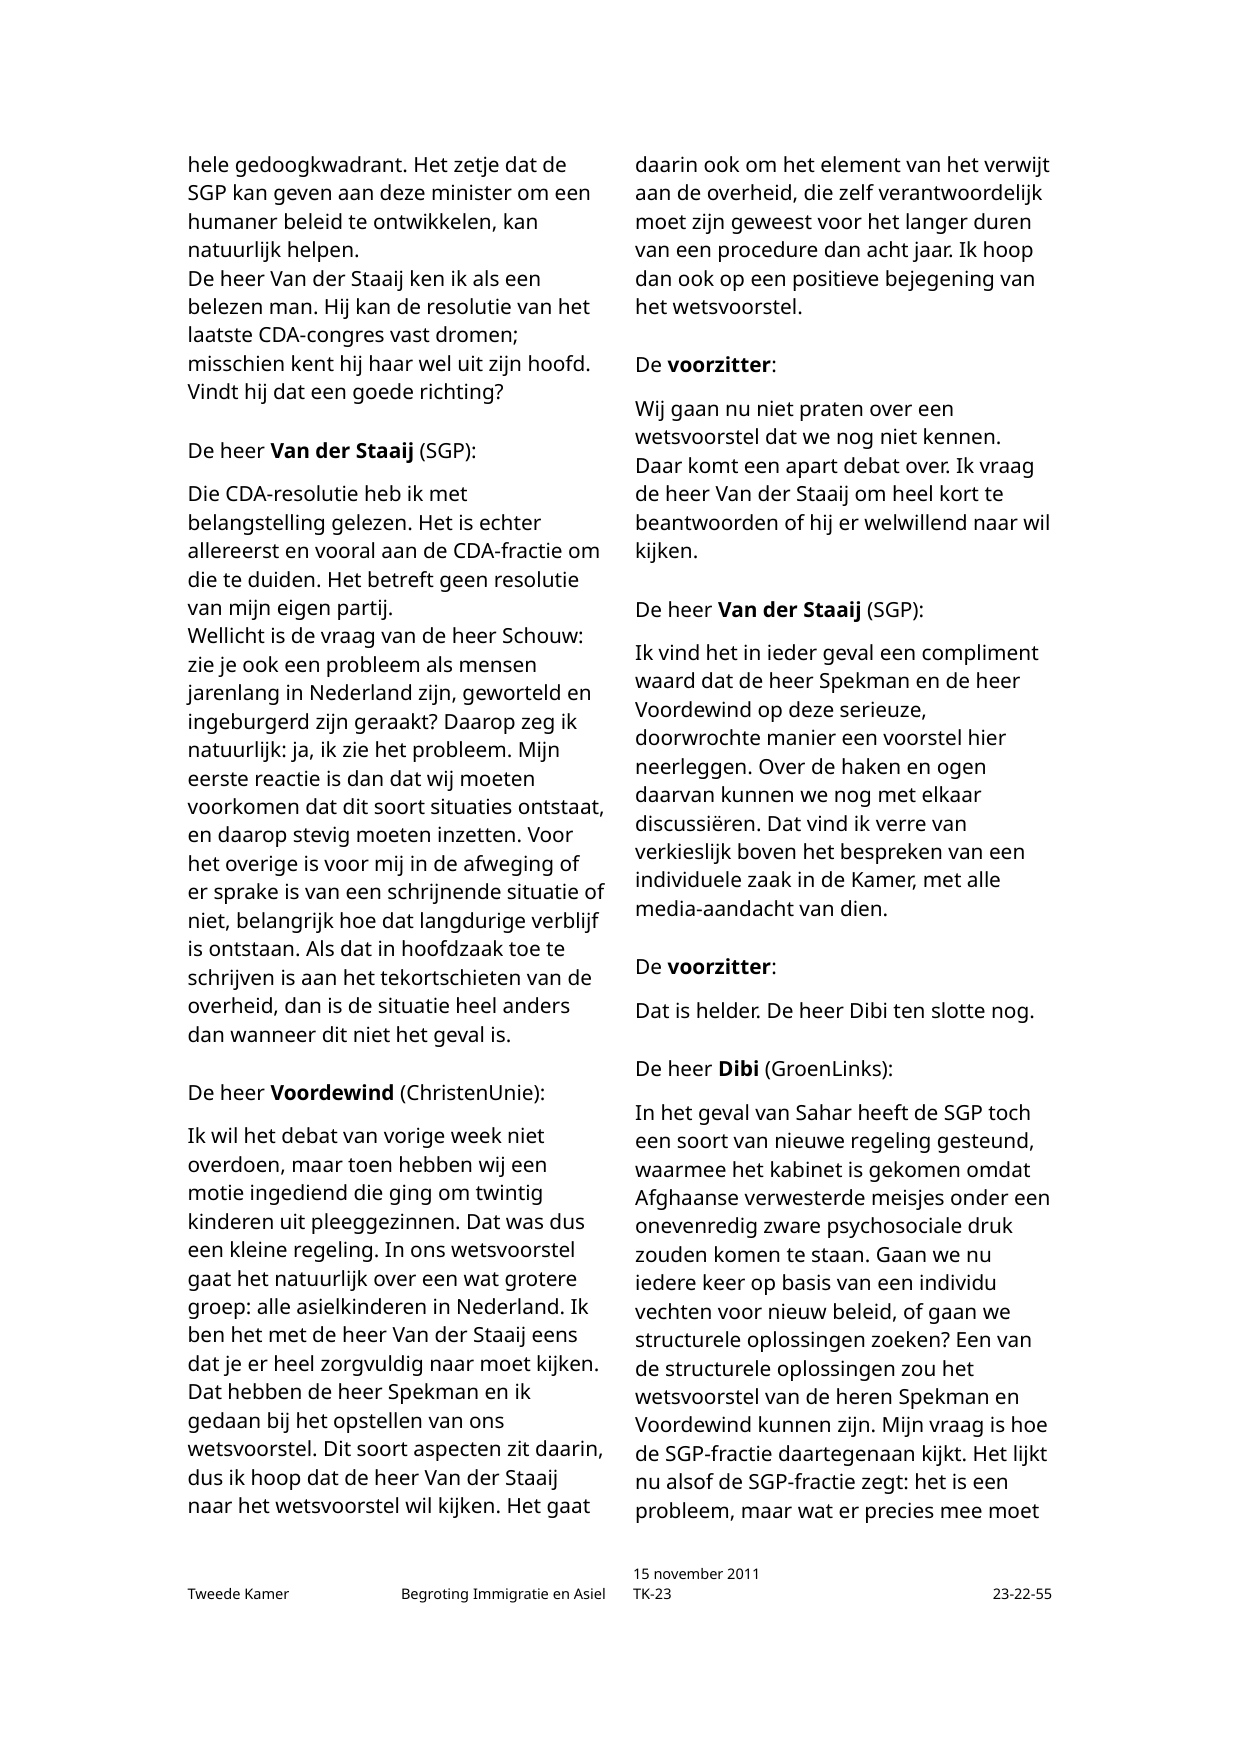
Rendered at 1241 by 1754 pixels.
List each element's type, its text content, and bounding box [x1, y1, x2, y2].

text hele gedoogkwadrant. Het zetje dat de SGP kan geven aan deze minister om een humaner beleid te ontwikkelen, kan natuurlijk helpen. [187, 150, 605, 264]
text De heer Van der Staaij ken ik als een belezen man. Hij kan de resolutie van het laatste CDA-congres vast dromen; misschien kent hij haar wel uit zijn hoofd. Vindt hij dat een goede richting? [187, 264, 605, 406]
text Ik wil het debat van vorige week niet overdoen, maar toen hebben wij een motie ingediend die ging om twintig kinderen uit pleeggezinnen. Dat was dus een kleine regeling. In ons wetsvoorstel gaat het natuurlijk over een wat grotere groep: alle asielkinderen in Nederland. Ik ben het met de heer Van der Staaij eens dat je er heel zorgvuldig naar moet kijken. Dat hebben de heer Spekman en ik gedaan bij het opstellen van ons wetsvoorstel. Dit soort aspecten zit daarin, dus ik hoop dat de heer Van der Staaij naar het wetsvoorstel wil kijken. Het gaat [187, 1122, 605, 1520]
text De heer Dibi (GroenLinks): [635, 1054, 1053, 1083]
text De heer Voordewind (ChristenUnie): [187, 1078, 605, 1107]
text De voorzitter: [635, 351, 1053, 379]
text Wellicht is de vraag van de heer Schouw: zie je ook een probleem als mensen jarenlang in Nederland zijn, geworteld en ingeburgerd zijn geraakt? Daarop zeg ik natuurlijk: ja, ik zie het probleem. Mijn eerste reactie is dan dat wij moeten voorkomen dat dit soort situaties ontstaat, en daarop stevig moeten inzetten. Voor het overige is voor mij in de afweging of er sprake is van een schrijnende situatie of niet, belangrijk hoe dat langdurige verblijf is ontstaan. Als dat in hoofdzaak toe te schrijven is aan het tekortschieten van de overheid, dan is de situatie heel anders dan wanneer dit niet het geval is. [187, 622, 605, 1048]
text De heer Van der Staaij (SGP): [635, 595, 1053, 623]
text De heer Van der Staaij (SGP): [187, 436, 605, 464]
text Die CDA-resolutie heb ik met belangstelling gelezen. Het is echter allereerst en vooral aan de CDA-fractie om die te duiden. Het betreft geen resolutie van mijn eigen partij. [187, 479, 605, 622]
text Wij gaan nu niet praten over een wetsvoorstel dat we nog niet kennen. Daar komt een apart debat over. Ik vraag de heer Van der Staaij om heel kort te beantwoorden of hij er welwillend naar wil kijken. [635, 394, 1053, 565]
text In het geval van Sahar heeft de SGP toch een soort van nieuwe regeling gesteund, waarmee het kabinet is gekomen omdat Afghaanse verwesterde meisjes onder een onevenredig zware psychosociale druk zouden komen te staan. Gaan we nu iedere keer op basis van een individu vechten voor nieuw beleid, of gaan we structurele oplossingen zoeken? Een van de structurele oplossingen zou het wetsvoorstel van de heren Spekman en Voordewind kunnen zijn. Mijn vraag is hoe de SGP-fractie daartegenaan kijkt. Het lijkt nu alsof de SGP-fractie zegt: het is een probleem, maar wat er precies mee moet [635, 1098, 1053, 1524]
text Dat is helder. De heer Dibi ten slotte nog. [635, 996, 1053, 1024]
text daarin ook om het element van het verwijt aan de overheid, die zelf verantwoordelijk moet zijn geweest voor het langer duren van een procedure dan acht jaar. Ik hoop dan ook op een positieve bejegening van het wetsvoorstel. [635, 150, 1053, 321]
text Ik vind het in ieder geval een compliment waard dat de heer Spekman en de heer Voordewind op deze serieuze, doorwrochte manier een voorstel hier neerleggen. Over de haken en ogen daarvan kunnen we nog met elkaar discussiëren. Dat vind ik verre van verkieslijk boven het bespreken van een individuele zaak in de Kamer, met alle media-aandacht van dien. [635, 638, 1053, 922]
text De voorzitter: [635, 952, 1053, 981]
